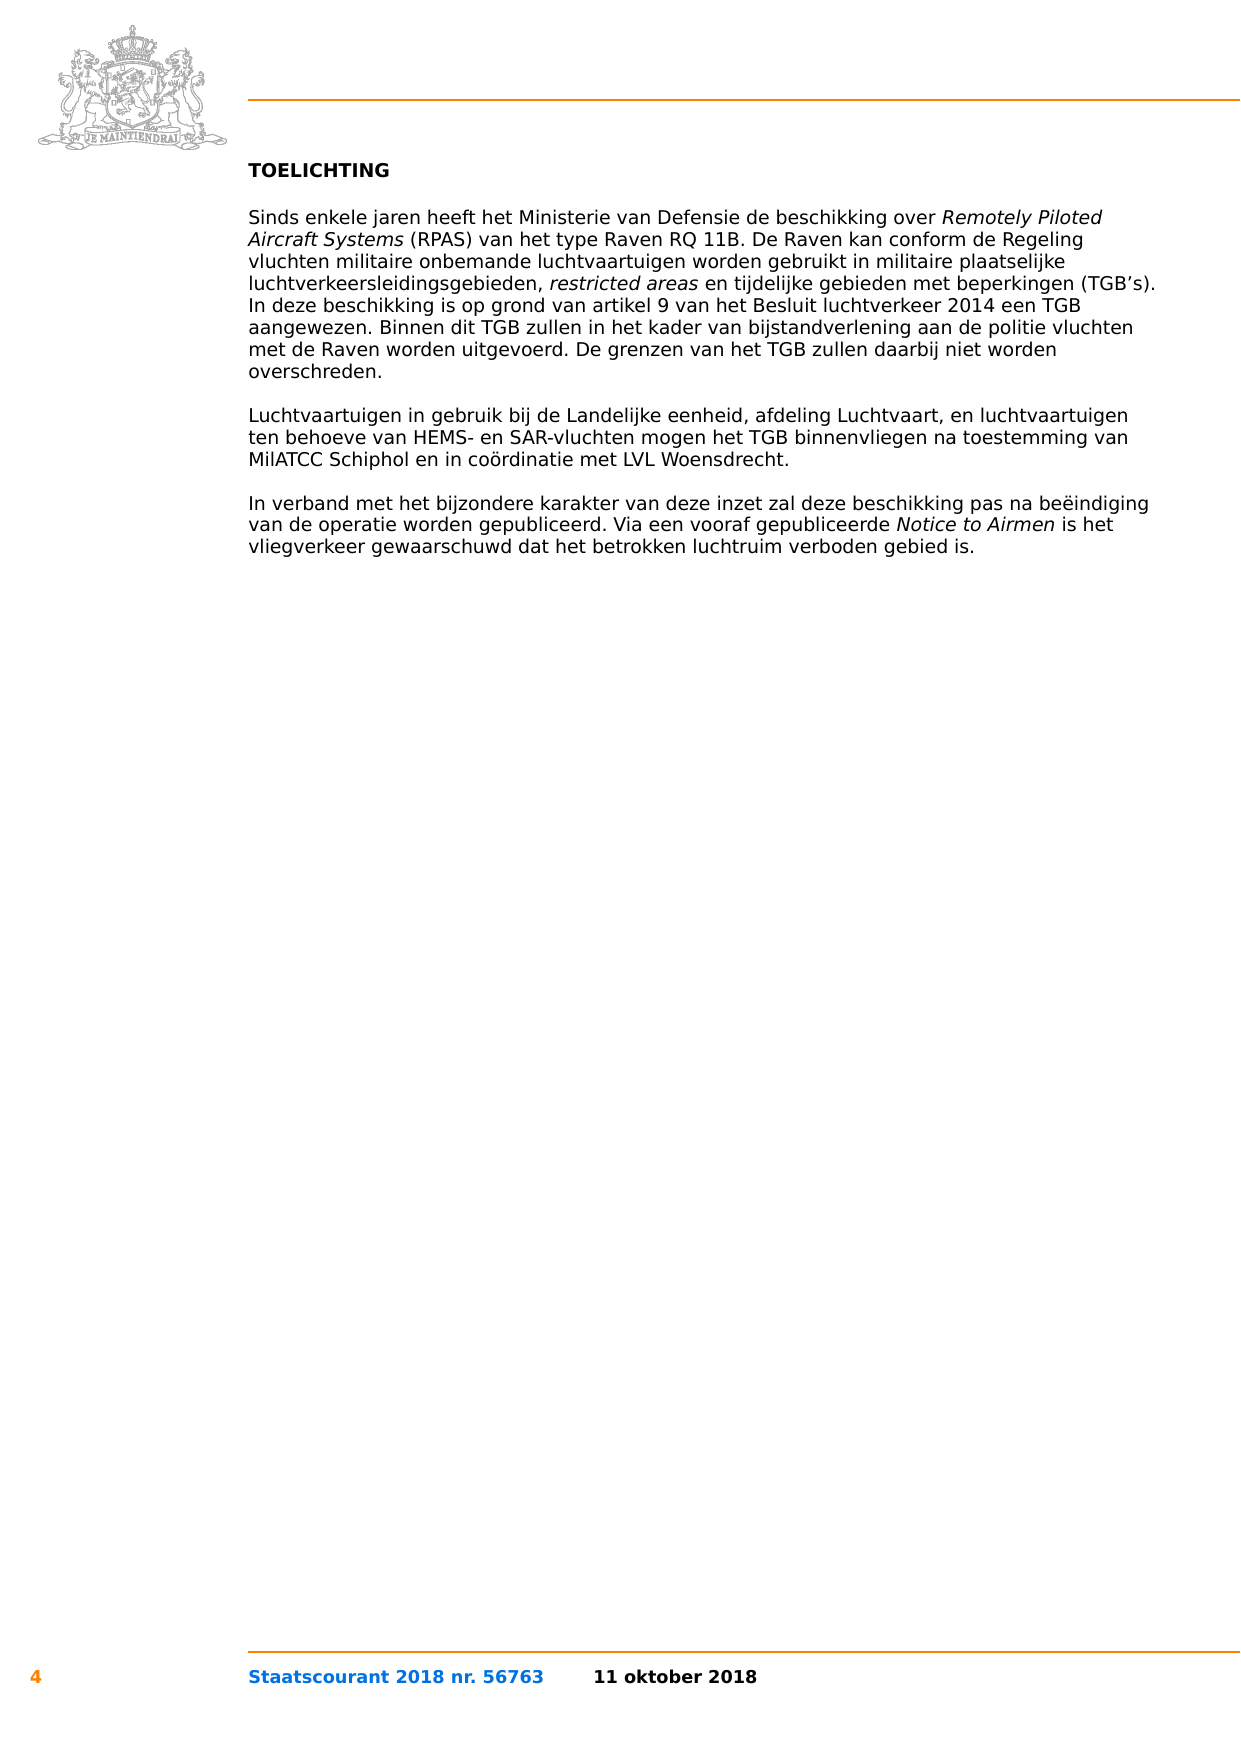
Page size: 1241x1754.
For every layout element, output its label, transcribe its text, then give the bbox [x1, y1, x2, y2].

picture [38, 25, 227, 150]
text In verband met het bijzondere karakter van deze inzet zal deze beschikking pas na beëindiging van de operatie worden gepubliceerd. Via een vooraf gepubliceerde Notice to Airmen is het vliegverkeer gewaarschuwd dat het betrokken luchtruim verboden gebied is. [248, 492, 1163, 558]
subtitle TOELICHTING [248, 160, 1163, 182]
text Sinds enkele jaren heeft het Ministerie van Defensie de beschikking over Remotely Piloted Aircraft Systems (RPAS) van het type Raven RQ 11B. De Raven kan conform de Regeling vluchten militaire onbemande luchtvaartuigen worden gebruikt in militaire plaatselijke luchtverkeersleidingsgebieden, restricted areas en tijdelijke gebieden met beperkingen (TGB’s). In deze beschikking is op grond van artikel 9 van het Besluit luchtverkeer 2014 een TGB aangewezen. Binnen dit TGB zullen in het kader van bijstandverlening aan de politie vluchten met de Raven worden uitgevoerd. De grenzen van het TGB zullen daarbij niet worden overschreden. [248, 207, 1163, 383]
text Luchtvaartuigen in gebruik bij de Landelijke eenheid, afdeling Luchtvaart, en luchtvaartuigen ten behoeve van HEMS- en SAR-vluchten mogen het TGB binnenvliegen na toestemming van MilATCC Schiphol en in coördinatie met LVL Woensdrecht. [248, 404, 1163, 471]
